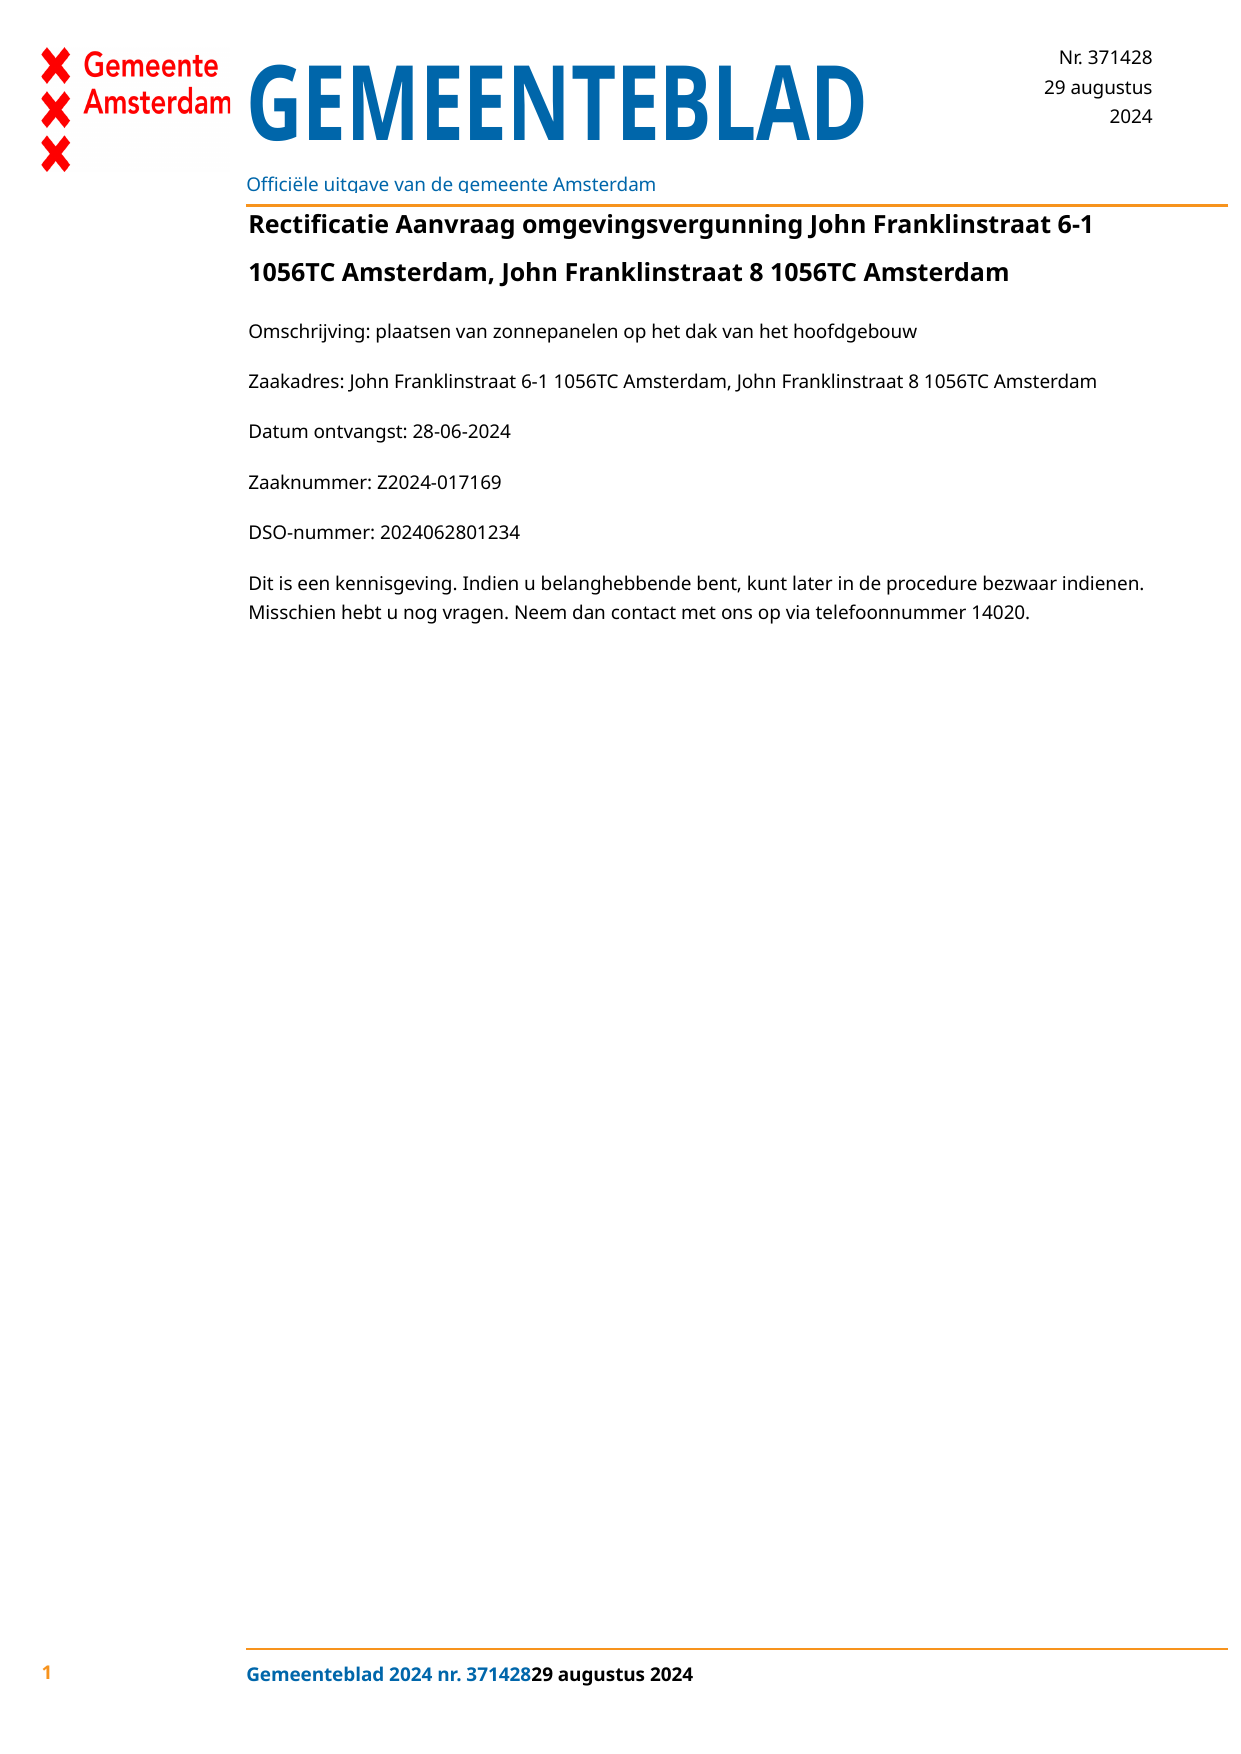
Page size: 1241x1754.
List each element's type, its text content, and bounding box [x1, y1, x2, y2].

text DSO-nummer: 2024062801234 [248, 519, 1152, 545]
text Dit is een kennisgeving. Indien u belanghebbende bent, kunt later in de procedure bezwaar indienen. Misschien hebt u nog vragen. Neem dan contact met ons op via telefoonnummer 14020. [248, 570, 1152, 625]
text Datum ontvangst: 28-06-2024 [248, 419, 1152, 444]
text Zaaknummer: Z2024-017169 [248, 469, 1152, 495]
text Rectificatie Aanvraag omgevingsvergunning John Franklinstraat 6-1 1056TC Amsterdam, John Franklinstraat 8 1056TC Amsterdam [248, 207, 1152, 288]
text Zaakadres: John Franklinstraat 6-1 1056TC Amsterdam, John Franklinstraat 8 1056TC Amsterdam [248, 368, 1152, 394]
text Omschrijving: plaatsen van zonnepanelen op het dak van het hoofdgebouw [248, 318, 1152, 344]
picture [41, 47, 231, 172]
